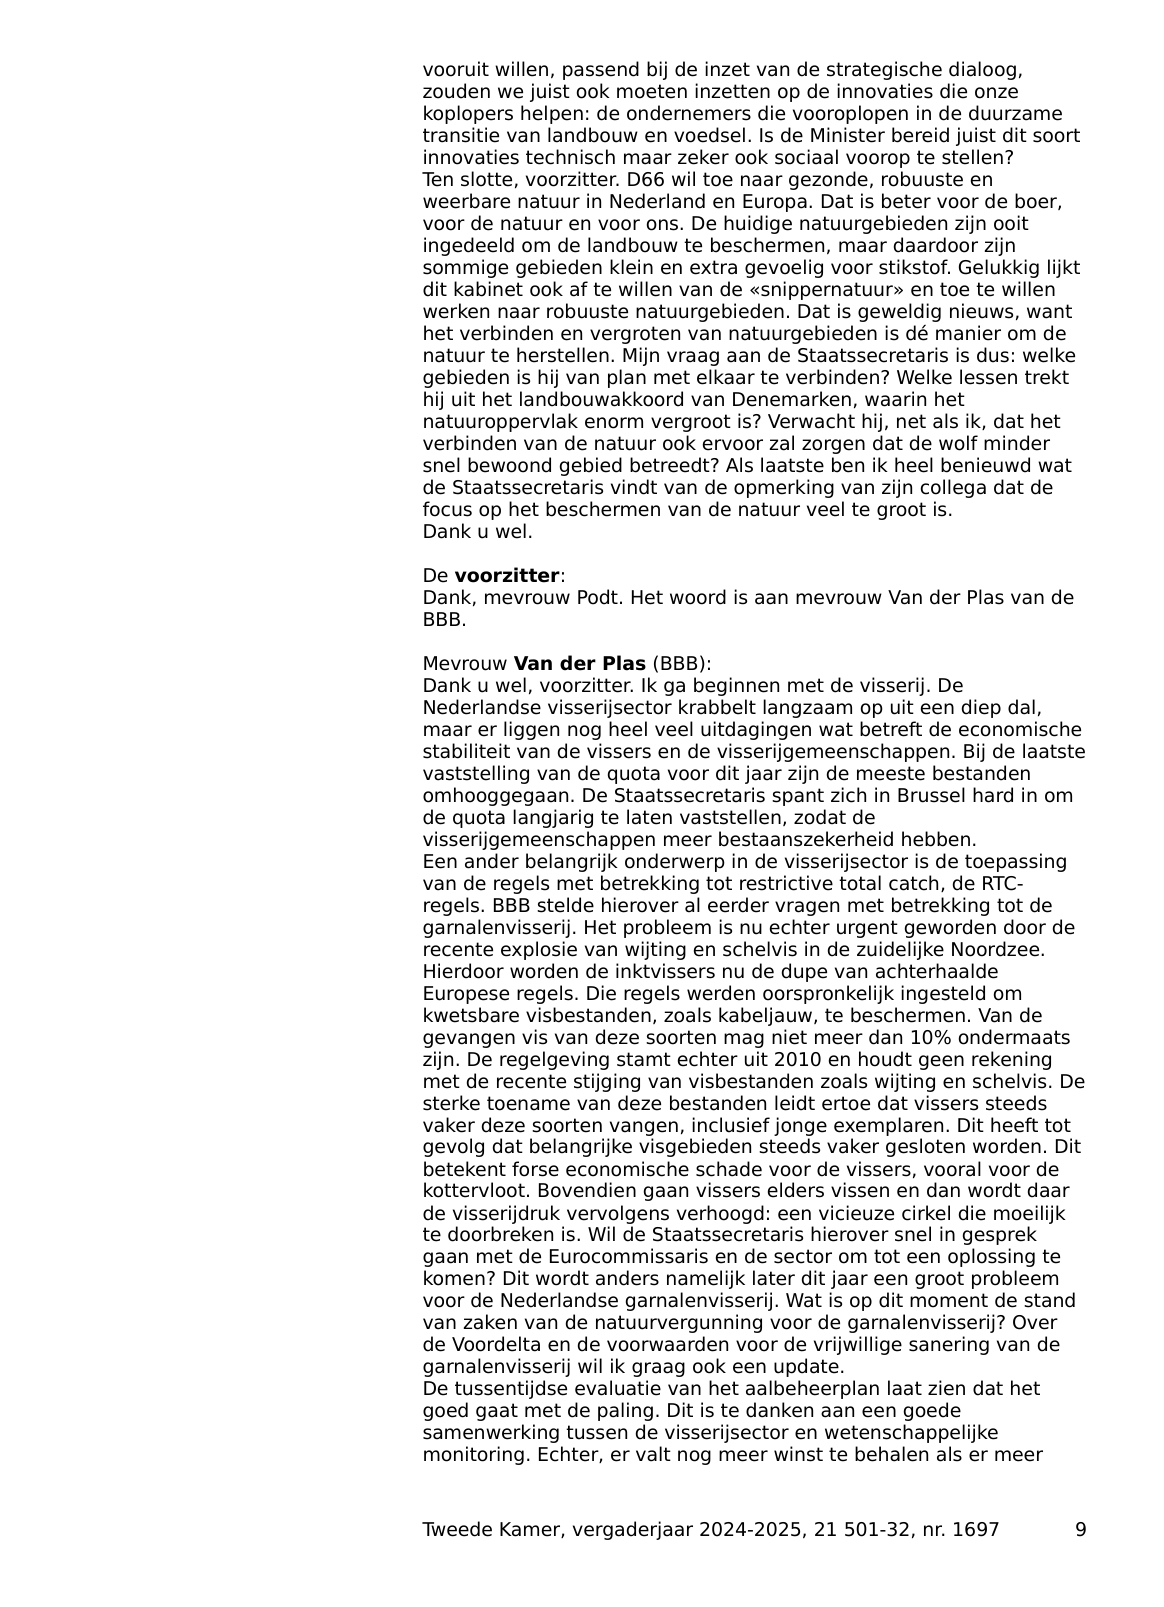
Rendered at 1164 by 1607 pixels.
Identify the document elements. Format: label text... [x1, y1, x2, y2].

text De voorzitter: [422, 565, 1087, 587]
text Ten slotte, voorzitter. D66 wil toe naar gezonde, robuuste en weerbare natuur in Nederland en Europa. Dat is beter voor de boer, voor de natuur en voor ons. De huidige natuurgebieden zijn ooit ingedeeld om de landbouw te beschermen, maar daardoor zijn sommige gebieden klein en extra gevoelig voor stikstof. Gelukkig lijkt dit kabinet ook af te willen van de «snippernatuur» en toe te willen werken naar robuuste natuurgebieden. Dat is geweldig nieuws, want het verbinden en vergroten van natuurgebieden is dé manier om de natuur te herstellen. Mijn vraag aan de Staatssecretaris is dus: welke gebieden is hij van plan met elkaar te verbinden? Welke lessen trekt hij uit het landbouwakkoord van Denemarken, waarin het natuuroppervlak enorm vergroot is? Verwacht hij, net als ik, dat het verbinden van de natuur ook ervoor zal zorgen dat de wolf minder snel bewoond gebied betreedt? Als laatste ben ik heel benieuwd wat de Staatssecretaris vindt van de opmerking van zijn collega dat de focus op het beschermen van de natuur veel te groot is. [422, 169, 1087, 521]
text Een ander belangrijk onderwerp in de visserijsector is de toepassing van de regels met betrekking tot restrictive total catch, de RTC-regels. BBB stelde hierover al eerder vragen met betrekking tot de garnalenvisserij. Het probleem is nu echter urgent geworden door de recente explosie van wijting en schelvis in de zuidelijke Noordzee. Hierdoor worden de inktvissers nu de dupe van achterhaalde Europese regels. Die regels werden oorspronkelijk ingesteld om kwetsbare visbestanden, zoals kabeljauw, te beschermen. Van de gevangen vis van deze soorten mag niet meer dan 10% ondermaats zijn. De regelgeving stamt echter uit 2010 en houdt geen rekening met de recente stijging van visbestanden zoals wijting en schelvis. De sterke toename van deze bestanden leidt ertoe dat vissers steeds vaker deze soorten vangen, inclusief jonge exemplaren. Dit heeft tot gevolg dat belangrijke visgebieden steeds vaker gesloten worden. Dit betekent forse economische schade voor de vissers, vooral voor de kottervloot. Bovendien gaan vissers elders vissen en dan wordt daar de visserijdruk vervolgens verhoogd: een vicieuze cirkel die moeilijk te doorbreken is. Wil de Staatssecretaris hierover snel in gesprek gaan met de Eurocommissaris en de sector om tot een oplossing te komen? Dit wordt anders namelijk later dit jaar een groot probleem voor de Nederlandse garnalenvisserij. Wat is op dit moment de stand van zaken van de natuurvergunning voor de garnalenvisserij? Over de Voordelta en de voorwaarden voor de vrijwillige sanering van de garnalenvisserij wil ik graag ook een update. [422, 851, 1087, 1378]
text De tussentijdse evaluatie van het aalbeheerplan laat zien dat het goed gaat met de paling. Dit is te danken aan een goede samenwerking tussen de visserijsector en wetenschappelijke monitoring. Echter, er valt nog meer winst te behalen als er meer [422, 1378, 1087, 1466]
text Dank u wel, voorzitter. Ik ga beginnen met de visserij. De Nederlandse visserijsector krabbelt langzaam op uit een diep dal, maar er liggen nog heel veel uitdagingen wat betreft de economische stabiliteit van de vissers en de visserijgemeenschappen. Bij de laatste vaststelling van de quota voor dit jaar zijn de meeste bestanden omhooggegaan. De Staatssecretaris spant zich in Brussel hard in om de quota langjarig te laten vaststellen, zodat de visserijgemeenschappen meer bestaanszekerheid hebben. [422, 675, 1087, 851]
text vooruit willen, passend bij de inzet van de strategische dialoog, zouden we juist ook moeten inzetten op de innovaties die onze koplopers helpen: de ondernemers die vooroplopen in de duurzame transitie van landbouw en voedsel. Is de Minister bereid juist dit soort innovaties technisch maar zeker ook sociaal voorop te stellen? [422, 59, 1087, 169]
text Mevrouw Van der Plas (BBB): [422, 653, 1087, 675]
text Dank u wel. [422, 521, 1087, 543]
text Dank, mevrouw Podt. Het woord is aan mevrouw Van der Plas van de BBB. [422, 587, 1087, 631]
